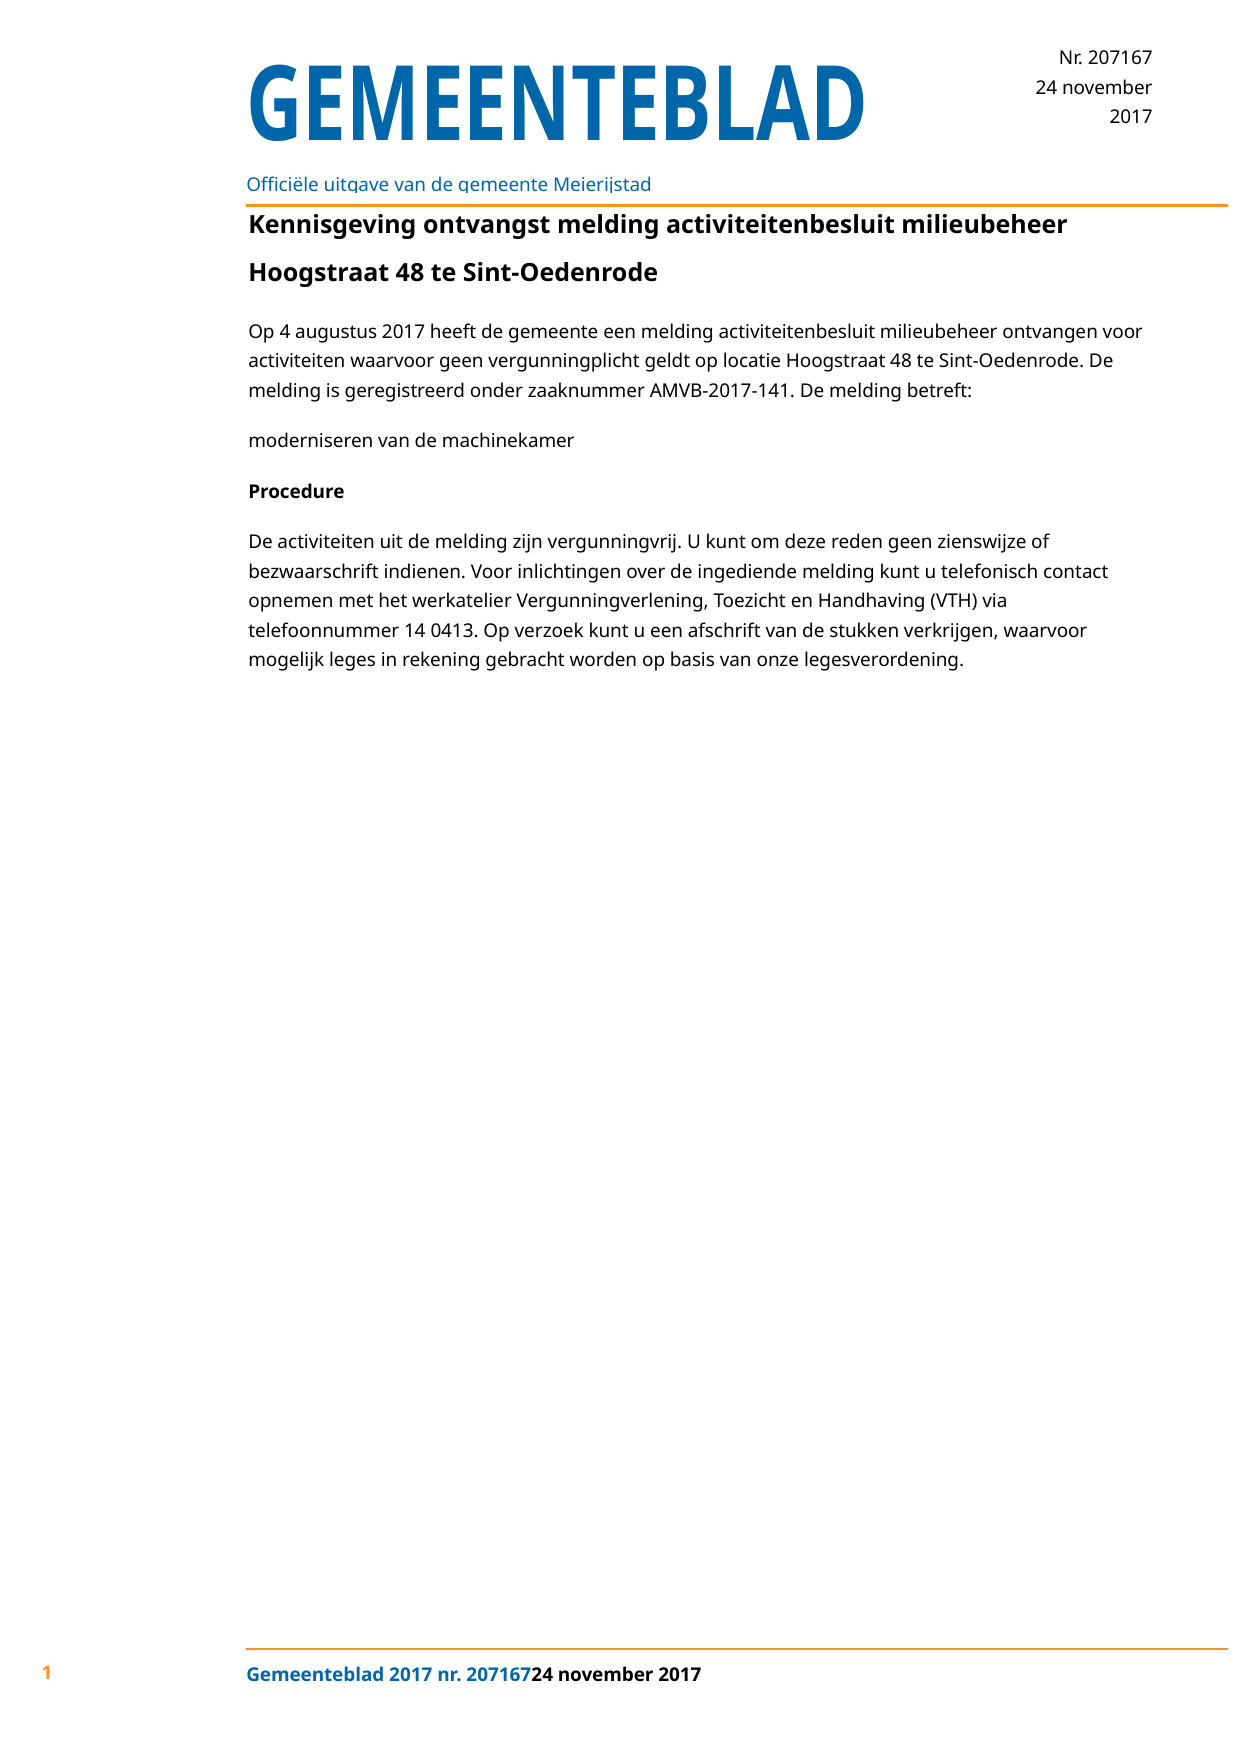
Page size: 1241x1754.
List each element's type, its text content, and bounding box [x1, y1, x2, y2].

text Kennisgeving ontvangst melding activiteitenbesluit milieubeheer Hoogstraat 48 te Sint-Oedenrode [248, 207, 1152, 288]
text Procedure [248, 478, 1152, 504]
picture [41, 47, 231, 172]
text De activiteiten uit de melding zijn vergunningvrij. U kunt om deze reden geen zienswijze of bezwaarschrift indienen. Voor inlichtingen over de ingediende melding kunt u telefonisch contact opnemen met het werkatelier Vergunningverlening, Toezicht en Handhaving (VTH) via telefoonnummer 14 0413. Op verzoek kunt u een afschrift van de stukken verkrijgen, waarvoor mogelijk leges in rekening gebracht worden op basis van onze legesverordening. [248, 528, 1152, 672]
text Op 4 augustus 2017 heeft de gemeente een melding activiteitenbesluit milieubeheer ontvangen voor activiteiten waarvoor geen vergunningplicht geldt op locatie Hoogstraat 48 te Sint-Oedenrode. De melding is geregistreerd onder zaaknummer AMVB-2017-141. De melding betreft: [248, 318, 1152, 403]
text moderniseren van de machinekamer [248, 427, 1152, 453]
